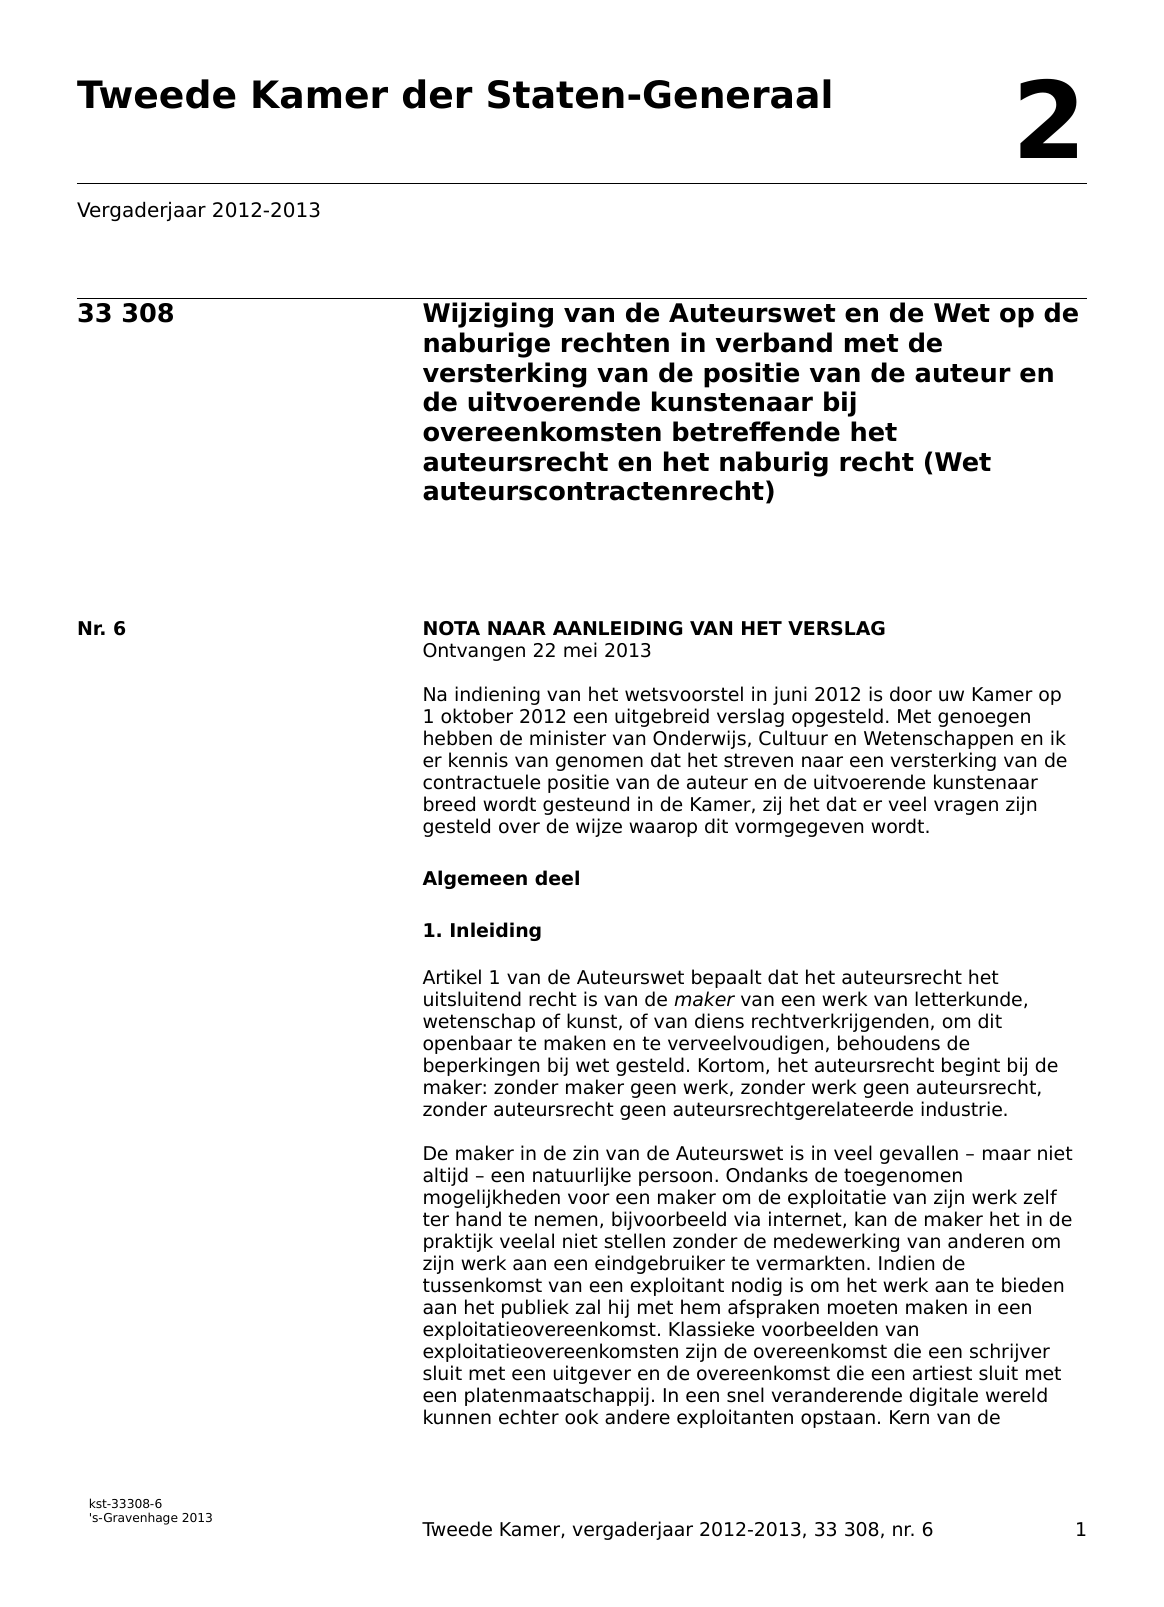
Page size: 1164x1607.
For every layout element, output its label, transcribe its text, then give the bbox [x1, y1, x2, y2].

table_header 2 [886, 59, 1087, 183]
subtitle 1. Inleiding [422, 920, 1087, 942]
text Na indiening van het wetsvoorstel in juni 2012 is door uw Kamer op 1 oktober 2012 een uitgebreid verslag opgesteld. Met genoegen hebben de minister van Onderwijs, Cultuur en Wetenschappen en ik er kennis van genomen dat het streven naar een versterking van de contractuele positie van de auteur en de uitvoerende kunstenaar breed wordt gesteund in de Kamer, zij het dat er veel vragen zijn gesteld over de wijze waarop dit vormgegeven wordt. [422, 684, 1087, 838]
table_cell Vergaderjaar 2012-2013 [77, 184, 1087, 298]
subtitle 33 308 Wijziging van de Auteurswet en de Wet op de naburige rechten in verband met de versterking van de positie van de auteur en de uitvoerende kunstenaar bij overeenkomsten betreffende het auteursrecht en het naburig recht (Wet auteurscontractenrecht) [77, 299, 1087, 507]
text Ontvangen 22 mei 2013 [422, 640, 1087, 662]
text kst-33308-6 [88, 1497, 323, 1511]
text 's-Gravenhage 2013 [88, 1511, 323, 1525]
table_header Tweede Kamer der Staten-Generaal [77, 59, 886, 183]
text De maker in de zin van de Auteurswet is in veel gevallen – maar niet altijd – een natuurlijke persoon. Ondanks de toegenomen mogelijkheden voor een maker om de exploitatie van zijn werk zelf ter hand te nemen, bijvoorbeeld via internet, kan de maker het in de praktijk veelal niet stellen zonder de medewerking van anderen om zijn werk aan een eindgebruiker te vermarkten. Indien de tussenkomst van een exploitant nodig is om het werk aan te bieden aan het publiek zal hij met hem afspraken moeten maken in een exploitatieovereenkomst. Klassieke voorbeelden van exploitatieovereenkomsten zijn de overeenkomst die een schrijver sluit met een uitgever en de overeenkomst die een artiest sluit met een platenmaatschappij. In een snel veranderende digitale wereld kunnen echter ook andere exploitanten opstaan. Kern van de [422, 1143, 1087, 1428]
subtitle Nr. 6 NOTA NAAR AANLEIDING VAN HET VERSLAG [77, 618, 1087, 640]
subtitle Algemeen deel [422, 868, 1087, 890]
text Artikel 1 van de Auteurswet bepaalt dat het auteursrecht het uitsluitend recht is van de maker van een werk van letterkunde, wetenschap of kunst, of van diens rechtverkrijgenden, om dit openbaar te maken en te verveelvoudigen, behoudens de beperkingen bij wet gesteld. Kortom, het auteursrecht begint bij de maker: zonder maker geen werk, zonder werk geen auteursrecht, zonder auteursrecht geen auteursrechtgerelateerde industrie. [422, 967, 1087, 1121]
